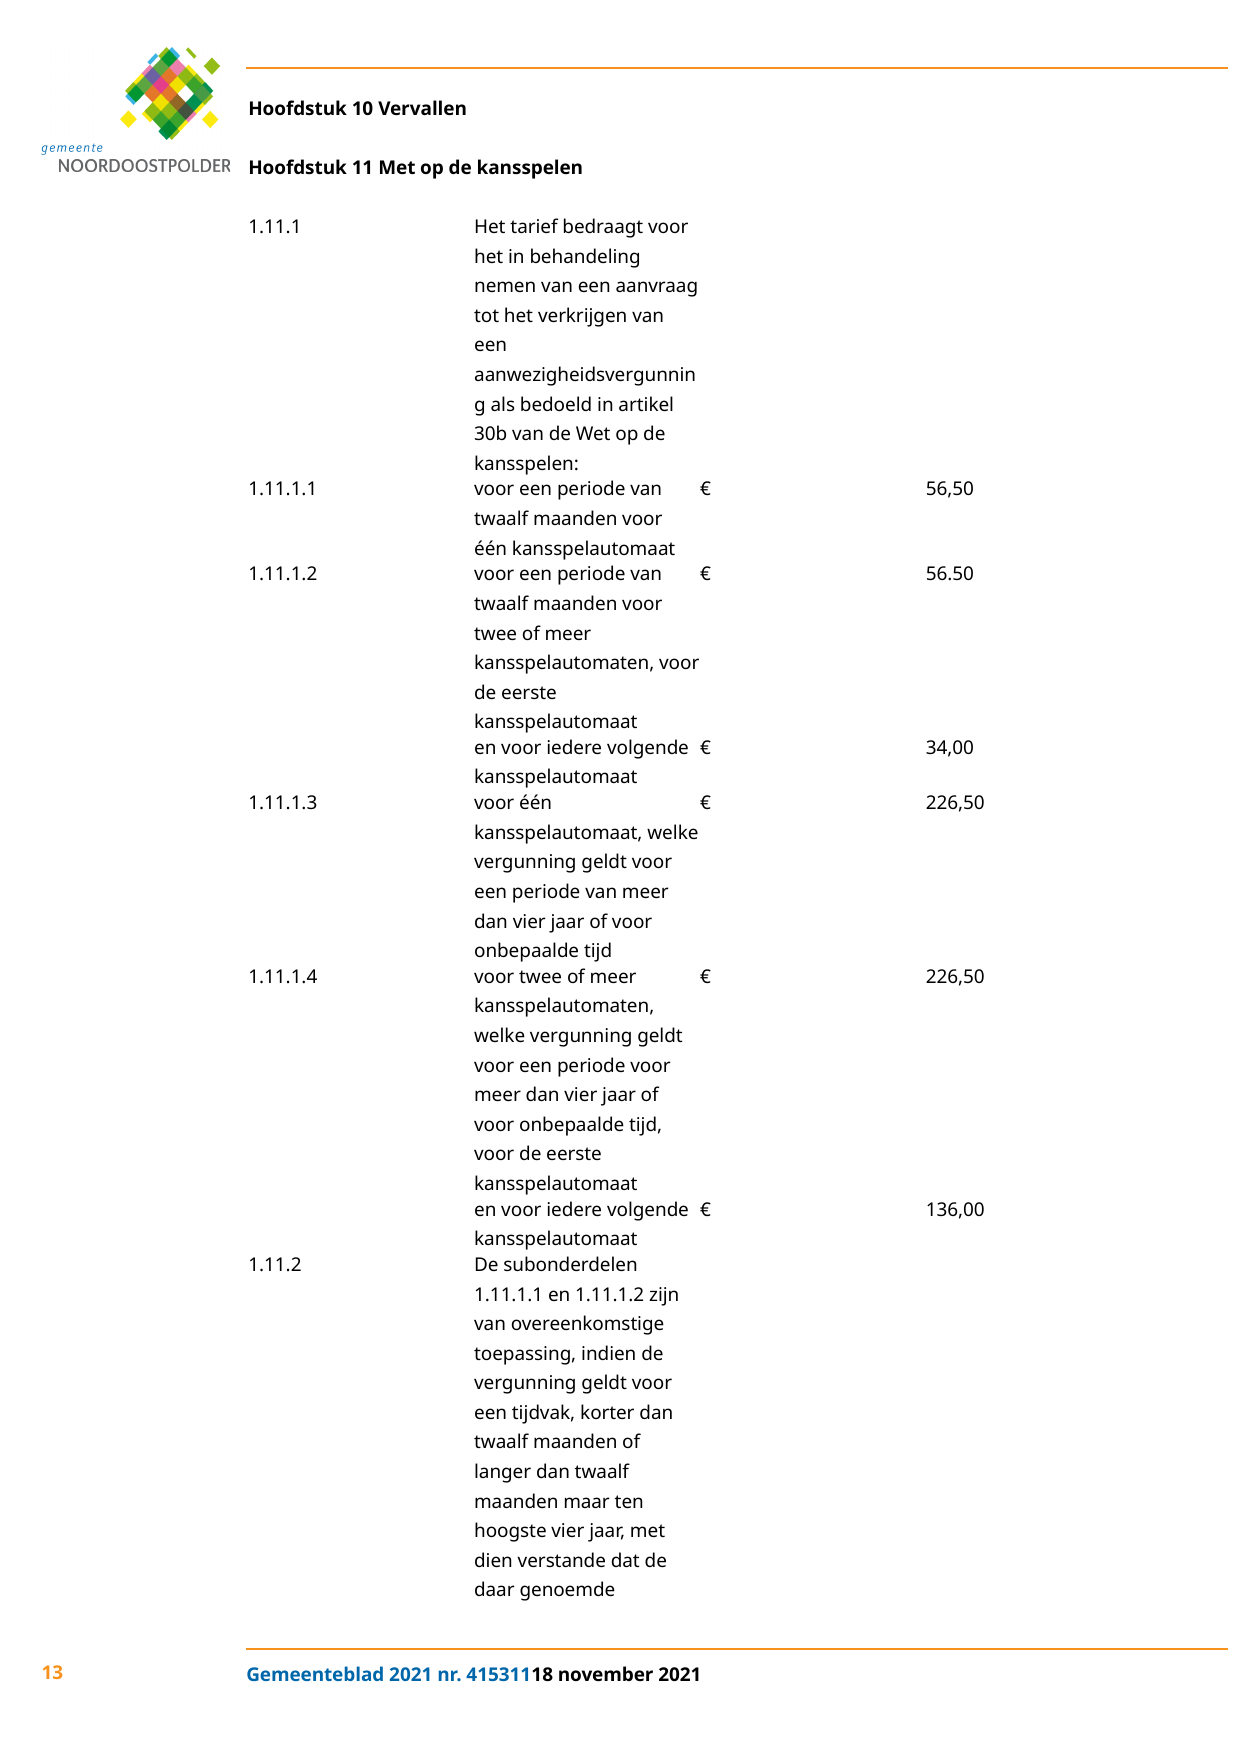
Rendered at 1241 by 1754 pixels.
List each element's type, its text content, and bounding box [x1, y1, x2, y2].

table_header [700, 213, 926, 476]
table_cell 1.11.1.1 [248, 476, 474, 561]
table_cell [700, 1251, 926, 1602]
table_cell 226,50 [926, 963, 1152, 1196]
table_cell € [700, 476, 926, 561]
table_cell en voor iedere volgende kansspelautomaat [474, 1196, 700, 1251]
table_header Het tarief bedraagt voor het in behandeling nemen van een aanvraag tot het verkrijgen van een aanwezigheidsvergunning als bedoeld in artikel 30b van de Wet op de kansspelen: [474, 213, 700, 476]
table_cell [248, 1196, 474, 1251]
table_cell voor één kansspelautomaat, welke vergunning geldt voor een periode van meer dan vier jaar of voor onbepaalde tijd [474, 790, 700, 963]
table_cell 1.11.2 [248, 1251, 474, 1602]
table_cell 1.11.1.4 [248, 963, 474, 1196]
table_cell voor twee of meer kansspelautomaten, welke vergunning geldt voor een periode voor meer dan vier jaar of voor onbepaalde tijd, voor de eerste kansspelautomaat [474, 963, 700, 1196]
table_cell De subonderdelen 1.11.1.1 en 1.11.1.2 zijn van overeenkomstige toepassing, indien de vergunning geldt voor een tijdvak, korter dan twaalf maanden of langer dan twaalf maanden maar ten hoogste vier jaar, met dien verstande dat de daar genoemde [474, 1251, 700, 1602]
table_cell [926, 1251, 1152, 1602]
table_cell en voor iedere volgende kansspelautomaat [474, 734, 700, 789]
table_cell € [700, 963, 926, 1196]
text Hoofdstuk 10 Vervallen [248, 95, 1152, 121]
table_header 1.11.1 [248, 213, 474, 476]
table_cell 136,00 [926, 1196, 1152, 1251]
table_cell € [700, 790, 926, 963]
table_cell [248, 734, 474, 789]
table_cell voor een periode van twaalf maanden voor twee of meer kansspelautomaten, voor de eerste kansspelautomaat [474, 561, 700, 734]
table_cell € [700, 561, 926, 734]
table_cell 1.11.1.3 [248, 790, 474, 963]
table_cell 56,50 [926, 476, 1152, 561]
table_cell 1.11.1.2 [248, 561, 474, 734]
text Hoofdstuk 11 Met op de kansspelen [248, 154, 1152, 180]
table_cell 226,50 [926, 790, 1152, 963]
table_cell € [700, 734, 926, 789]
table_cell € [700, 1196, 926, 1251]
table_cell voor een periode van twaalf maanden voor één kansspelautomaat [474, 476, 700, 561]
table_header [926, 213, 1152, 476]
picture [41, 47, 231, 172]
table_cell 34,00 [926, 734, 1152, 789]
table_cell 56.50 [926, 561, 1152, 734]
